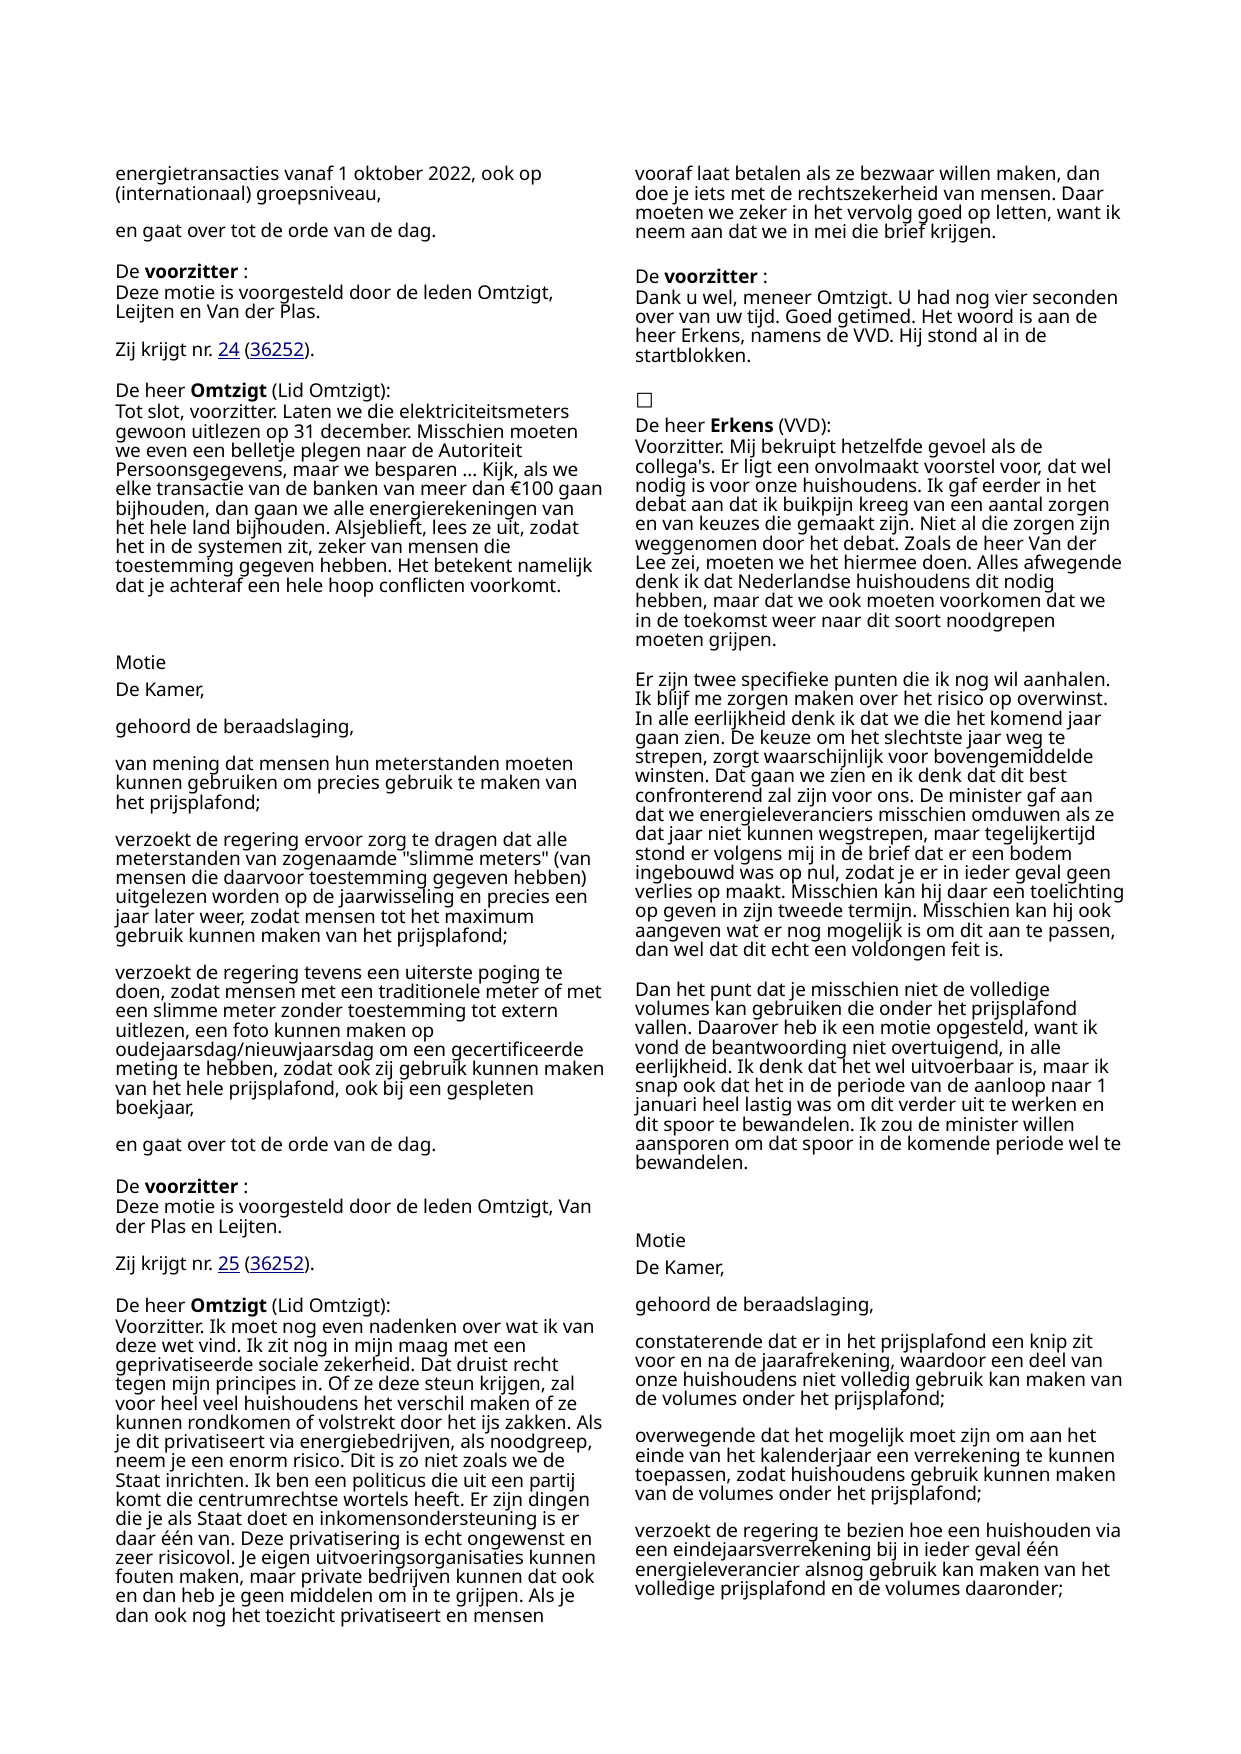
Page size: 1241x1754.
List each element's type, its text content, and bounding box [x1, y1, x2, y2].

text De voorzitter : [635, 263, 1125, 289]
text verzoekt de regering ervoor zorg te dragen dat alle meterstanden van zogenaamde "slimme meters" (van mensen die daarvoor toestemming gegeven hebben) uitgelezen worden op de jaarwisseling en precies een jaar later weer, zodat mensen tot het maximum gebruik kunnen maken van het prijsplafond; [115, 831, 605, 946]
text Deze motie is voorgesteld door de leden Omtzigt, Van der Plas en Leijten. [115, 1198, 605, 1237]
text ⬜ [635, 387, 1125, 413]
text Zij krijgt nr. 25 (36252). [115, 1255, 605, 1274]
text Dank u wel, meneer Omtzigt. U had nog vier seconden over van uw tijd. Goed getimed. Het woord is aan de heer Erkens, namens de VVD. Hij stond al in de startblokken. [635, 289, 1125, 366]
text gehoord de beraadslaging, [115, 718, 605, 737]
text Voorzitter. Ik moet nog even nadenken over wat ik van deze wet vind. Ik zit nog in mijn maag met een geprivatiseerde sociale zekerheid. Dat druist recht tegen mijn principes in. Of ze deze steun krijgen, zal voor heel veel huishoudens het verschil maken of ze kunnen rondkomen of volstrekt door het ijs zakken. Als je dit privatiseert via energiebedrijven, als noodgreep, neem je een enorm risico. Dit is zo niet zoals we de Staat inrichten. Ik ben een politicus die uit een partij komt die centrumrechtse wortels heeft. Er zijn dingen die je als Staat doet en inkomensondersteuning is er daar één van. Deze privatisering is echt ongewenst en zeer risicovol. Je eigen uitvoeringsorganisaties kunnen fouten maken, maar private bedrijven kunnen dat ook en dan heb je geen middelen om in te grijpen. Als je dan ook nog het toezicht privatiseert en mensen [115, 1318, 605, 1626]
text verzoekt de regering te bezien hoe een huishouden via een eindejaarsverrekening bij in ieder geval één energieleverancier alsnog gebruik kan maken van het volledige prijsplafond en de volumes daaronder; [635, 1522, 1125, 1599]
text Tot slot, voorzitter. Laten we die elektriciteitsmeters gewoon uitlezen op 31 december. Misschien moeten we even een belletje plegen naar de Autoriteit Persoonsgegevens, maar we besparen … Kijk, als we elke transactie van de banken van meer dan €100 gaan bijhouden, dan gaan we alle energierekeningen van het hele land bijhouden. Alsjeblieft, lees ze uit, zodat het in de systemen zit, zeker van mensen die toestemming gegeven hebben. Het betekent namelijk dat je achteraf een hele hoop conflicten voorkomt. [115, 403, 605, 596]
text De Kamer, [115, 681, 605, 700]
text De voorzitter : [115, 1173, 605, 1198]
text en gaat over tot de orde van de dag. [115, 1136, 605, 1155]
text constaterende dat er in het prijsplafond een knip zit voor en na de jaarafrekening, waardoor een deel van onze huishoudens niet volledig gebruik kan maken van de volumes onder het prijsplafond; [635, 1333, 1125, 1410]
text De heer Erkens (VVD): [635, 413, 1125, 438]
text Deze motie is voorgesteld door de leden Omtzigt, Leijten en Van der Plas. [115, 284, 605, 323]
text De Kamer, [635, 1259, 1125, 1278]
text Dan het punt dat je misschien niet de volledige volumes kan gebruiken die onder het prijsplafond vallen. Daarover heb ik een motie opgesteld, want ik vond de beantwoording niet overtuigend, in alle eerlijkheid. Ik denk dat het wel uitvoerbaar is, maar ik snap ook dat het in de periode van de aanloop naar 1 januari heel lastig was om dit verder uit te werken en dit spoor te bewandelen. Ik zou de minister willen aansporen om dat spoor in de komende periode wel te bewandelen. [635, 981, 1125, 1173]
text De heer Omtzigt (Lid Omtzigt): [115, 1292, 605, 1318]
text gehoord de beraadslaging, [635, 1296, 1125, 1315]
text Motie [635, 1227, 1125, 1253]
text en gaat over tot de orde van de dag. [115, 222, 605, 241]
text Er zijn twee specifieke punten die ik nog wil aanhalen. Ik blijf me zorgen maken over het risico op overwinst. In alle eerlijkheid denk ik dat we die het komend jaar gaan zien. De keuze om het slechtste jaar weg te strepen, zorgt waarschijnlijk voor bovengemiddelde winsten. Dat gaan we zien en ik denk dat dit best confronterend zal zijn voor ons. De minister gaf aan dat we energieleveranciers misschien omduwen als ze dat jaar niet kunnen wegstrepen, maar tegelijkertijd stond er volgens mij in de brief dat er een bodem ingebouwd was op nul, zodat je er in ieder geval geen verlies op maakt. Misschien kan hij daar een toelichting op geven in zijn tweede termijn. Misschien kan hij ook aangeven wat er nog mogelijk is om dit aan te passen, dan wel dat dit echt een voldongen feit is. [635, 671, 1125, 960]
text De voorzitter : [115, 258, 605, 284]
text Motie [115, 649, 605, 675]
text Zij krijgt nr. 24 (36252). [115, 341, 605, 360]
text Voorzitter. Mij bekruipt hetzelfde gevoel als de collega's. Er ligt een onvolmaakt voorstel voor, dat wel nodig is voor onze huishoudens. Ik gaf eerder in het debat aan dat ik buikpijn kreeg van een aantal zorgen en van keuzes die gemaakt zijn. Niet al die zorgen zijn weggenomen door het debat. Zoals de heer Van der Lee zei, moeten we het hiermee doen. Alles afwegende denk ik dat Nederlandse huishoudens dit nodig hebben, maar dat we ook moeten voorkomen dat we in de toekomst weer naar dit soort noodgrepen moeten grijpen. [635, 438, 1125, 650]
text van mening dat mensen hun meterstanden moeten kunnen gebruiken om precies gebruik te maken van het prijsplafond; [115, 755, 605, 813]
text energietransacties vanaf 1 oktober 2022, ook op (internationaal) groepsniveau, [115, 165, 605, 204]
text verzoekt de regering tevens een uiterste poging te doen, zodat mensen met een traditionele meter of met een slimme meter zonder toestemming tot extern uitlezen, een foto kunnen maken op oudejaarsdag/nieuwjaarsdag om een gecertificeerde meting te hebben, zodat ook zij gebruik kunnen maken van het hele prijsplafond, ook bij een gespleten boekjaar, [115, 964, 605, 1118]
text De heer Omtzigt (Lid Omtzigt): [115, 378, 605, 403]
text vooraf laat betalen als ze bezwaar willen maken, dan doe je iets met de rechtszekerheid van mensen. Daar moeten we zeker in het vervolg goed op letten, want ik neem aan dat we in mei die brief krijgen. [635, 165, 1125, 242]
text overwegende dat het mogelijk moet zijn om aan het einde van het kalenderjaar een verrekening te kunnen toepassen, zodat huishoudens gebruik kunnen maken van de volumes onder het prijsplafond; [635, 1427, 1125, 1504]
